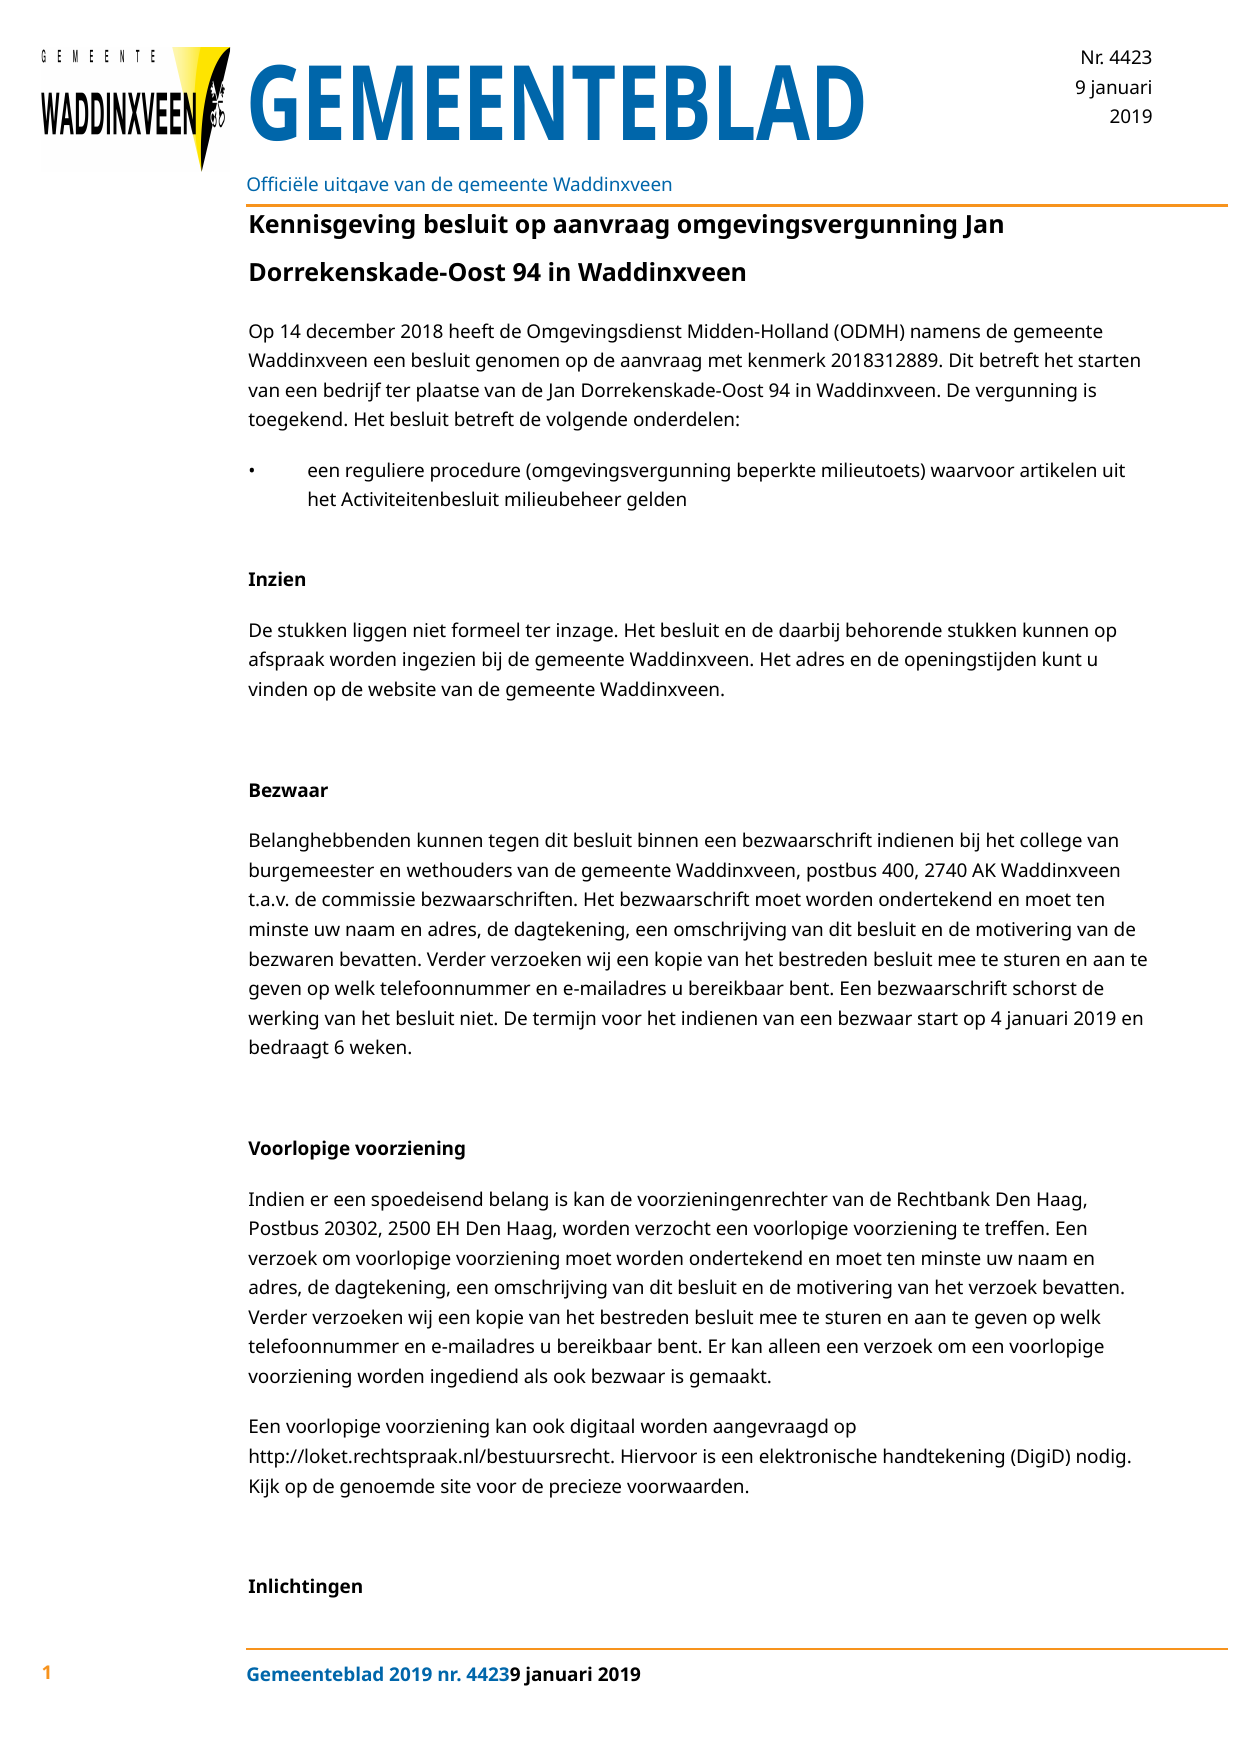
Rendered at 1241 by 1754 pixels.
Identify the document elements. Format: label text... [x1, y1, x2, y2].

text Voorlopige voorziening [248, 1135, 1152, 1161]
text Belanghebbenden kunnen tegen dit besluit binnen een bezwaarschrift indienen bij het college van burgemeester en wethouders van de gemeente Waddinxveen, postbus 400, 2740 AK Waddinxveen t.a.v. de commissie bezwaarschriften. Het bezwaarschrift moet worden ondertekend en moet ten minste uw naam en adres, de dagtekening, een omschrijving van dit besluit en de motivering van de bezwaren bevatten. Verder verzoeken wij een kopie van het bestreden besluit mee te sturen en aan te geven op welk telefoonnummer en e-mailadres u bereikbaar bent. Een bezwaarschrift schorst de werking van het besluit niet. De termijn voor het indienen van een bezwaar start op 4 januari 2019 en bedraagt 6 weken. [248, 827, 1152, 1060]
text De stukken liggen niet formeel ter inzage. Het besluit en de daarbij behorende stukken kunnen op afspraak worden ingezien bij de gemeente Waddinxveen. Het adres en de openingstijden kunt u vinden op de website van de gemeente Waddinxveen. [248, 617, 1152, 702]
list een reguliere procedure (omgevingsvergunning beperkte milieutoets) waarvoor artikelen uit het Activiteitenbesluit milieubeheer gelden [248, 457, 1152, 512]
text Op 14 december 2018 heeft de Omgevingsdienst Midden-Holland (ODMH) namens de gemeente Waddinxveen een besluit genomen op de aanvraag met kenmerk 2018312889. Dit betreft het starten van een bedrijf ter plaatse van de Jan Dorrekenskade-Oost 94 in Waddinxveen. De vergunning is toegekend. Het besluit betreft de volgende onderdelen: [248, 318, 1152, 432]
text Een voorlopige voorziening kan ook digitaal worden aangevraagd op http://loket.rechtspraak.nl/bestuursrecht. Hiervoor is een elektronische handtekening (DigiD) nodig. Kijk op de genoemde site voor de precieze voorwaarden. [248, 1414, 1152, 1499]
picture [41, 47, 231, 172]
text Inzien [248, 567, 1152, 592]
text Indien er een spoedeisend belang is kan de voorzieningenrechter van de Rechtbank Den Haag, Postbus 20302, 2500 EH Den Haag, worden verzocht een voorlopige voorziening te treffen. Een verzoek om voorlopige voorziening moet worden ondertekend en moet ten minste uw naam en adres, de dagtekening, een omschrijving van dit besluit en de motivering van het verzoek bevatten. Verder verzoeken wij een kopie van het bestreden besluit mee te sturen en aan te geven op welk telefoonnummer en e-mailadres u bereikbaar bent. Er kan alleen een verzoek om een voorlopige voorziening worden ingediend als ook bezwaar is gemaakt. [248, 1186, 1152, 1389]
text Bezwaar [248, 777, 1152, 803]
text Inlichtingen [248, 1574, 1152, 1599]
text Kennisgeving besluit op aanvraag omgevingsvergunning Jan Dorrekenskade-Oost 94 in Waddinxveen [248, 207, 1152, 288]
